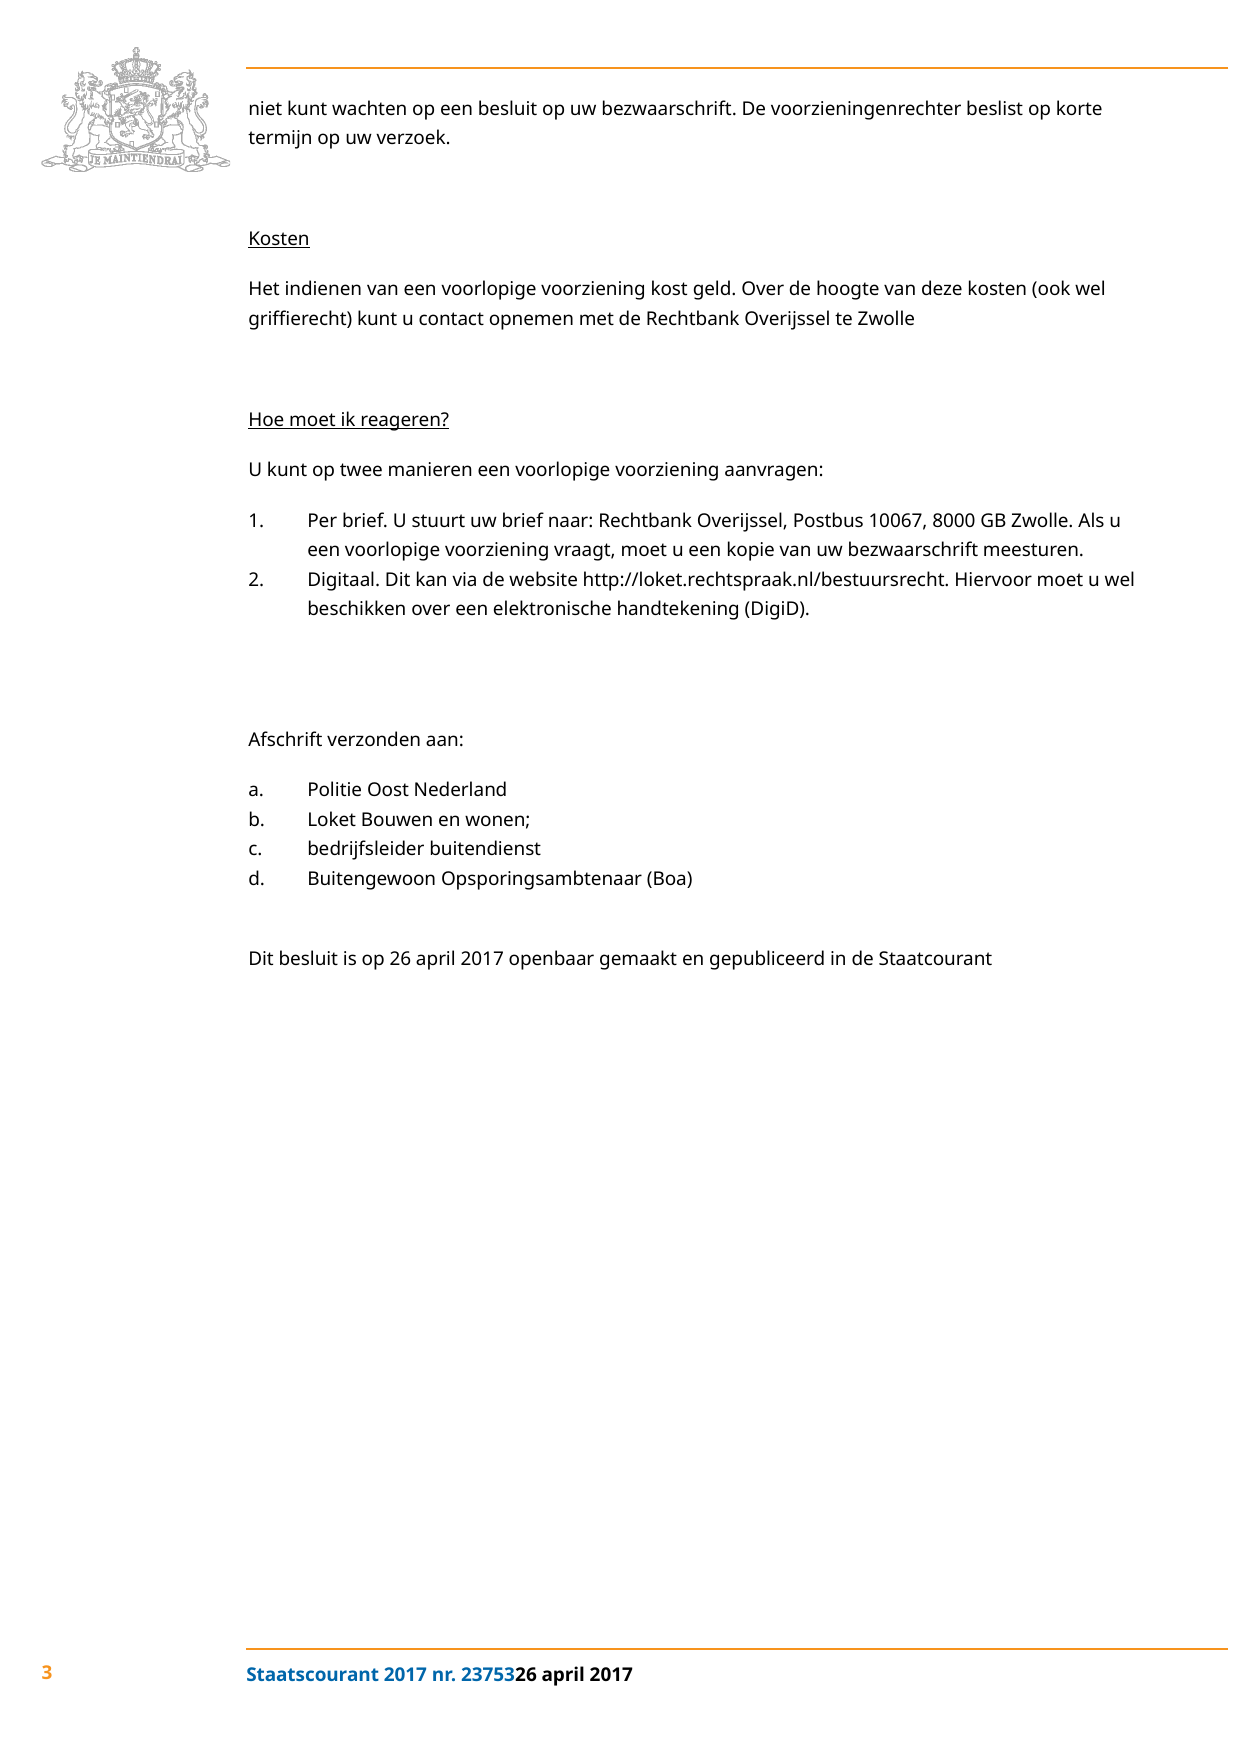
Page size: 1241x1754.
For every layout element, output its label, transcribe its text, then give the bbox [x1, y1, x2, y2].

list Per brief. U stuurt uw brief naar: Rechtbank Overijssel, Postbus 10067, 8000 GB Zwolle. Als u een voorlopige voorziening vraagt, moet u een kopie van uw bezwaarschrift meesturen. [248, 507, 1152, 562]
list bedrijfsleider buitendienst [248, 836, 1152, 861]
text Afschrift verzonden aan: [248, 726, 1152, 752]
text niet kunt wachten op een besluit op uw bezwaarschrift. De voorzieningenrechter beslist op korte termijn op uw verzoek. [248, 95, 1152, 150]
text Dit besluit is op 26 april 2017 openbaar gemaakt en gepubliceerd in de Staatcourant [248, 945, 1152, 971]
picture [41, 47, 231, 172]
list Politie Oost Nederland [248, 776, 1152, 802]
list Loket Bouwen en wonen; [248, 806, 1152, 832]
text U kunt op twee manieren een voorlopige voorziening aanvragen: [248, 456, 1152, 482]
text Het indienen van een voorlopige voorziening kost geld. Over de hoogte van deze kosten (ook wel griffierecht) kunt u contact opnemen met de Rechtbank Overijssel te Zwolle [248, 276, 1152, 331]
text Hoe moet ik reageren? [248, 406, 1152, 432]
list Digitaal. Dit kan via de website http://loket.rechtspraak.nl/bestuursrecht. Hiervoor moet u wel beschikken over een elektronische handtekening (DigiD). [248, 566, 1152, 621]
list Buitengewoon Opsporingsambtenaar (Boa) [248, 865, 1152, 891]
text Kosten [248, 225, 1152, 251]
